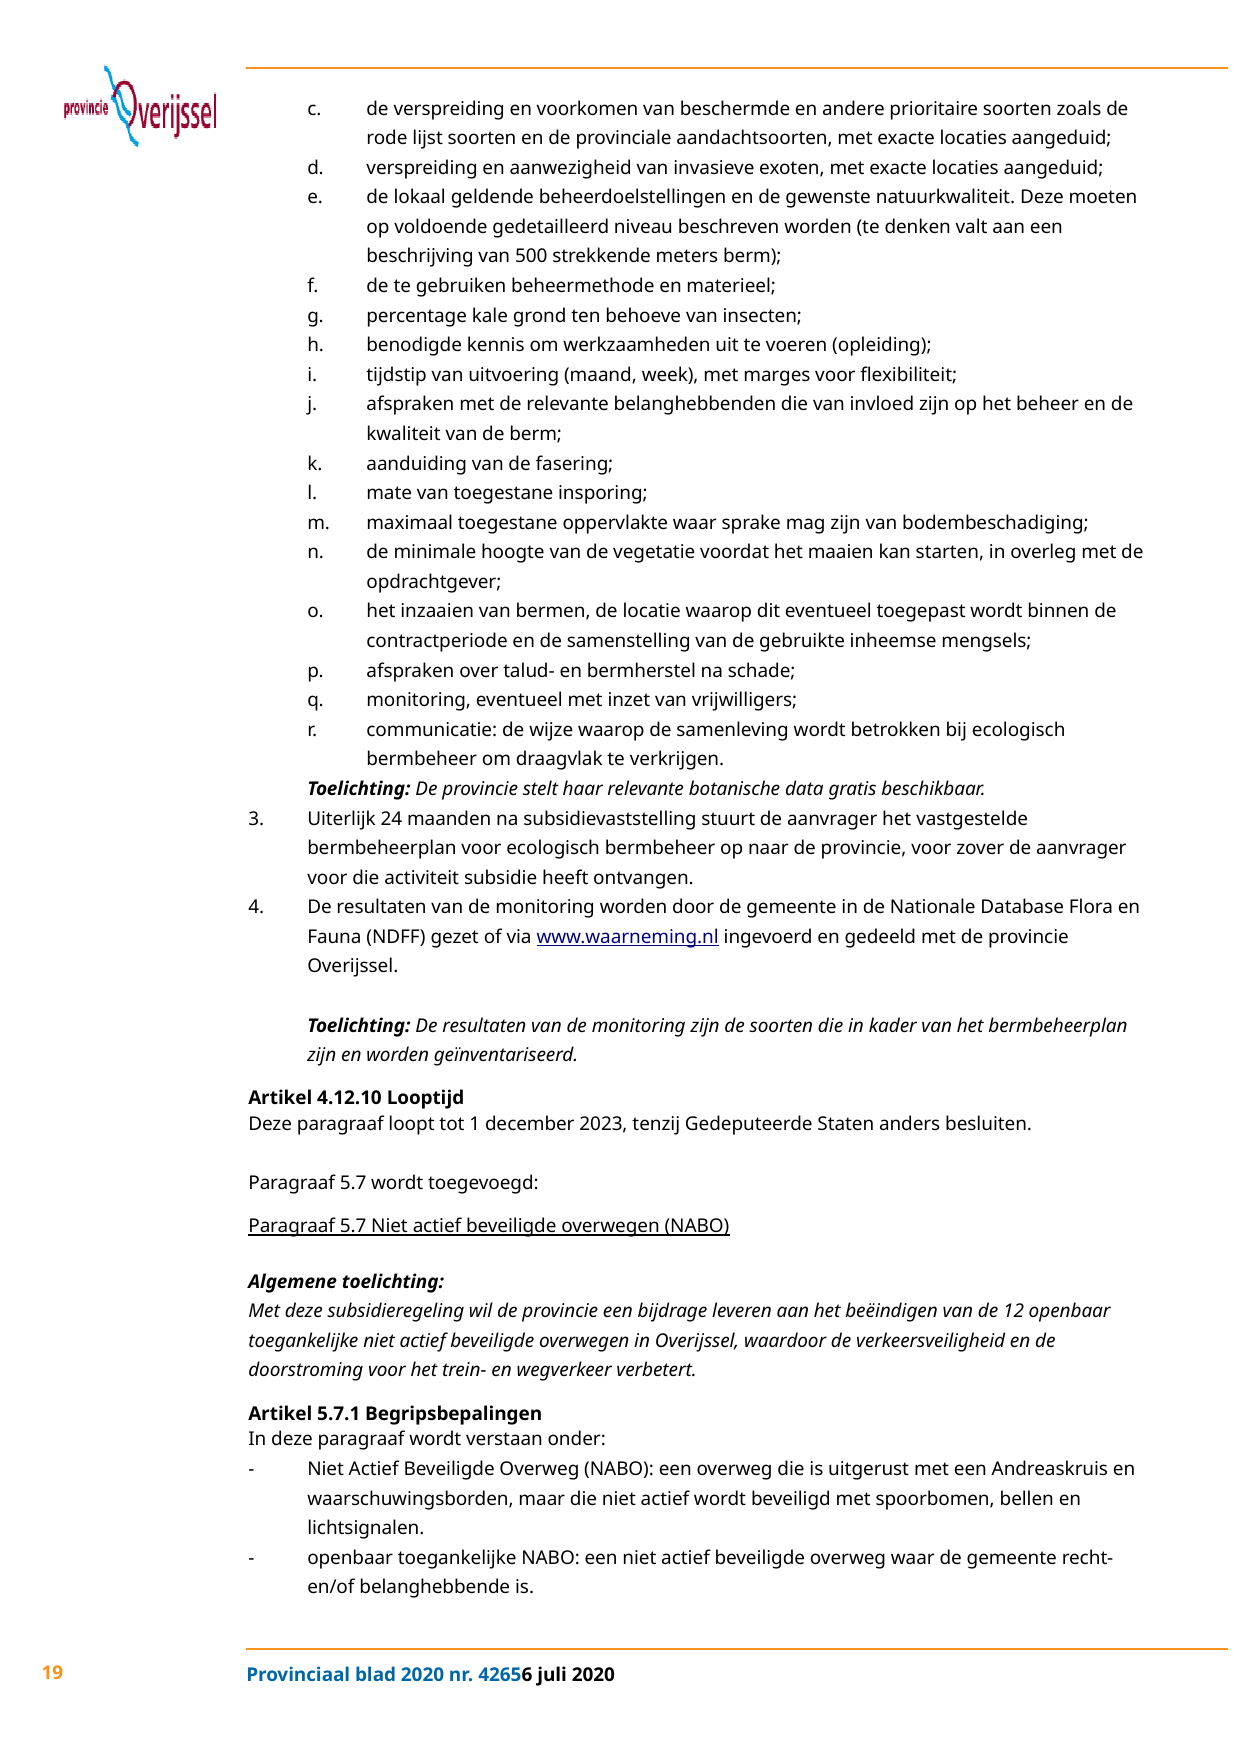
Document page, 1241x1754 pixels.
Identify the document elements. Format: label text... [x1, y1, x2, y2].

list maximaal toegestane oppervlakte waar sprake mag zijn van bodembeschadiging; [307, 509, 1152, 535]
text Paragraaf 5.7 wordt toegevoegd: [248, 1169, 1152, 1195]
list Toelichting: De resultaten van de monitoring zijn de soorten die in kader van het bermbeheerplan zijn en worden geïnventariseerd. [248, 1012, 1152, 1067]
list de te gebruiken beheermethode en materieel; [307, 272, 1152, 298]
text Artikel 5.7.1 Begripsbepalingen [248, 1400, 1152, 1426]
list openbaar toegankelijke NABO: een niet actief beveiligde overweg waar de gemeente recht- en/of belanghebbende is. [248, 1544, 1152, 1599]
list tijdstip van uitvoering (maand, week), met marges voor flexibiliteit; [307, 361, 1152, 387]
list mate van toegestane insporing; [307, 479, 1152, 505]
list verspreiding en aanwezigheid van invasieve exoten, met exacte locaties aangeduid; [307, 154, 1152, 180]
list de minimale hoogte van de vegetatie voordat het maaien kan starten, in overleg met de opdrachtgever; [307, 538, 1152, 594]
picture [41, 47, 231, 172]
text Algemene toelichting: [248, 1268, 1152, 1294]
list benodigde kennis om werkzaamheden uit te voeren (opleiding); [307, 331, 1152, 357]
list Uiterlijk 24 maanden na subsidievaststelling stuurt de aanvrager het vastgestelde bermbeheerplan voor ecologisch bermbeheer op naar de provincie, voor zover de aanvrager voor die activiteit subsidie heeft ontvangen. [248, 805, 1152, 890]
list percentage kale grond ten behoeve van insecten; [307, 302, 1152, 328]
list communicatie: de wijze waarop de samenleving wordt betrokken bij ecologisch bermbeheer om draagvlak te verkrijgen. [307, 716, 1152, 771]
list De resultaten van de monitoring worden door de gemeente in de Nationale Database Flora en Fauna (NDFF) gezet of via www.waarneming.nl ingevoerd en gedeeld met de provincie Overijssel. [248, 893, 1152, 978]
list het inzaaien van bermen, de locatie waarop dit eventueel toegepast wordt binnen de contractperiode en de samenstelling van de gebruikte inheemse mengsels; [307, 598, 1152, 653]
list Niet Actief Beveiligde Overweg (NABO): een overweg die is uitgerust met een Andreaskruis en waarschuwingsborden, maar die niet actief wordt beveiligd met spoorbomen, bellen en lichtsignalen. [248, 1455, 1152, 1540]
text Artikel 4.12.10 Looptijd [248, 1084, 1152, 1110]
list aanduiding van de fasering; [307, 450, 1152, 476]
list monitoring, eventueel met inzet van vrijwilligers; [307, 686, 1152, 712]
list de verspreiding en voorkomen van beschermde en andere prioritaire soorten zoals de rode lijst soorten en de provinciale aandachtsoorten, met exacte locaties aangeduid; [307, 95, 1152, 150]
list afspraken over talud- en bermherstel na schade; [307, 657, 1152, 683]
text In deze paragraaf wordt verstaan onder: [248, 1426, 1152, 1451]
text Deze paragraaf loopt tot 1 december 2023, tenzij Gedeputeerde Staten anders besluiten. [248, 1110, 1152, 1136]
list Toelichting: De provincie stelt haar relevante botanische data gratis beschikbaar. [248, 775, 1152, 801]
list afspraken met de relevante belanghebbenden die van invloed zijn op het beheer en de kwaliteit van de berm; [307, 391, 1152, 446]
text Paragraaf 5.7 Niet actief beveiligde overwegen (NABO) [248, 1213, 1152, 1238]
list de lokaal geldende beheerdoelstellingen en de gewenste natuurkwaliteit. Deze moeten op voldoende gedetailleerd niveau beschreven worden (te denken valt aan een beschrijving van 500 strekkende meters berm); [307, 183, 1152, 268]
text Met deze subsidieregeling wil de provincie een bijdrage leveren aan het beëindigen van de 12 openbaar toegankelijke niet actief beveiligde overwegen in Overijssel, waardoor de verkeersveiligheid en de doorstroming voor het trein- en wegverkeer verbetert. [248, 1297, 1152, 1382]
